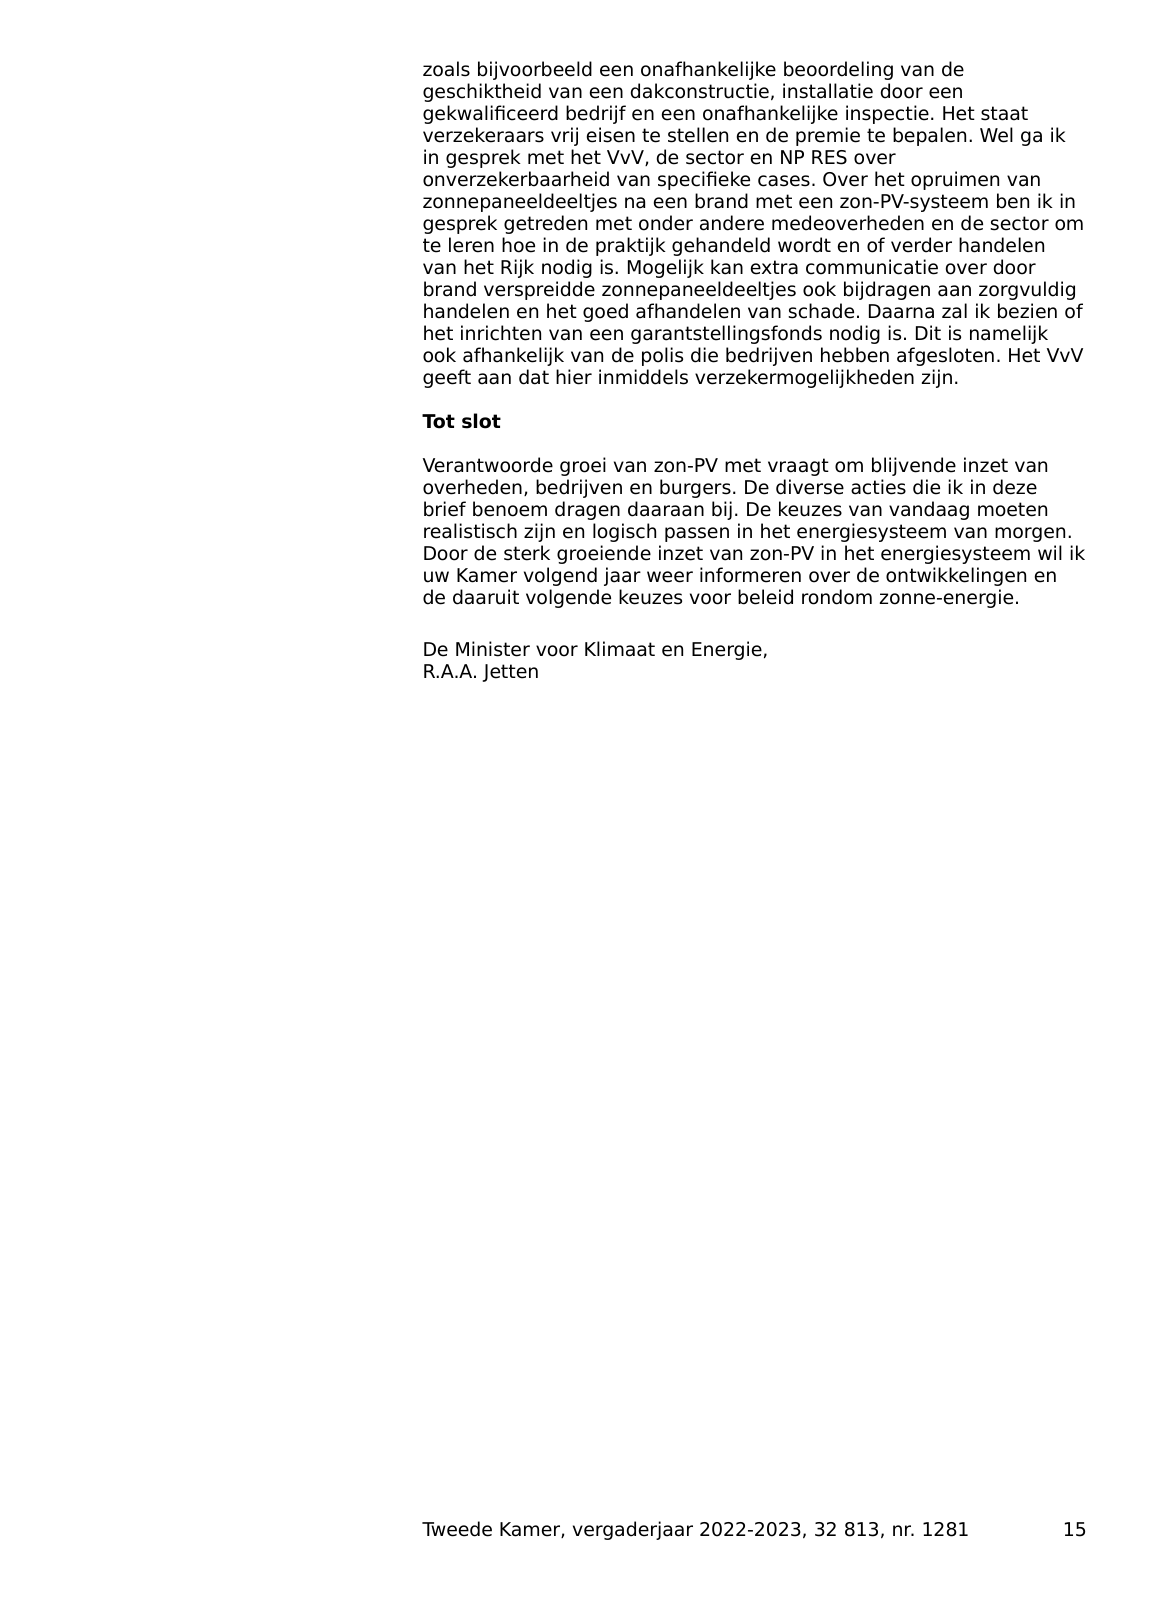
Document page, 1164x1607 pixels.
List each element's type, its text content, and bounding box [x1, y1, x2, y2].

text zoals bijvoorbeeld een onafhankelijke beoordeling van de geschiktheid van een dakconstructie, installatie door een gekwalificeerd bedrijf en een onafhankelijke inspectie. Het staat verzekeraars vrij eisen te stellen en de premie te bepalen. Wel ga ik in gesprek met het VvV, de sector en NP RES over onverzekerbaarheid van specifieke cases. Over het opruimen van zonnepaneeldeeltjes na een brand met een zon-PV-systeem ben ik in gesprek getreden met onder andere medeoverheden en de sector om te leren hoe in de praktijk gehandeld wordt en of verder handelen van het Rijk nodig is. Mogelijk kan extra communicatie over door brand verspreidde zonnepaneeldeeltjes ook bijdragen aan zorgvuldig handelen en het goed afhandelen van schade. Daarna zal ik bezien of het inrichten van een garantstellingsfonds nodig is. Dit is namelijk ook afhankelijk van de polis die bedrijven hebben afgesloten. Het VvV geeft aan dat hier inmiddels verzekermogelijkheden zijn. [422, 59, 1087, 389]
text De Minister voor Klimaat en Energie, R.A.A. Jetten [422, 639, 1087, 683]
subtitle Tot slot [422, 411, 1087, 433]
text Verantwoorde groei van zon-PV met vraagt om blijvende inzet van overheden, bedrijven en burgers. De diverse acties die ik in deze brief benoem dragen daaraan bij. De keuzes van vandaag moeten realistisch zijn en logisch passen in het energiesysteem van morgen. Door de sterk groeiende inzet van zon-PV in het energiesysteem wil ik uw Kamer volgend jaar weer informeren over de ontwikkelingen en de daaruit volgende keuzes voor beleid rondom zonne-energie. [422, 455, 1087, 609]
